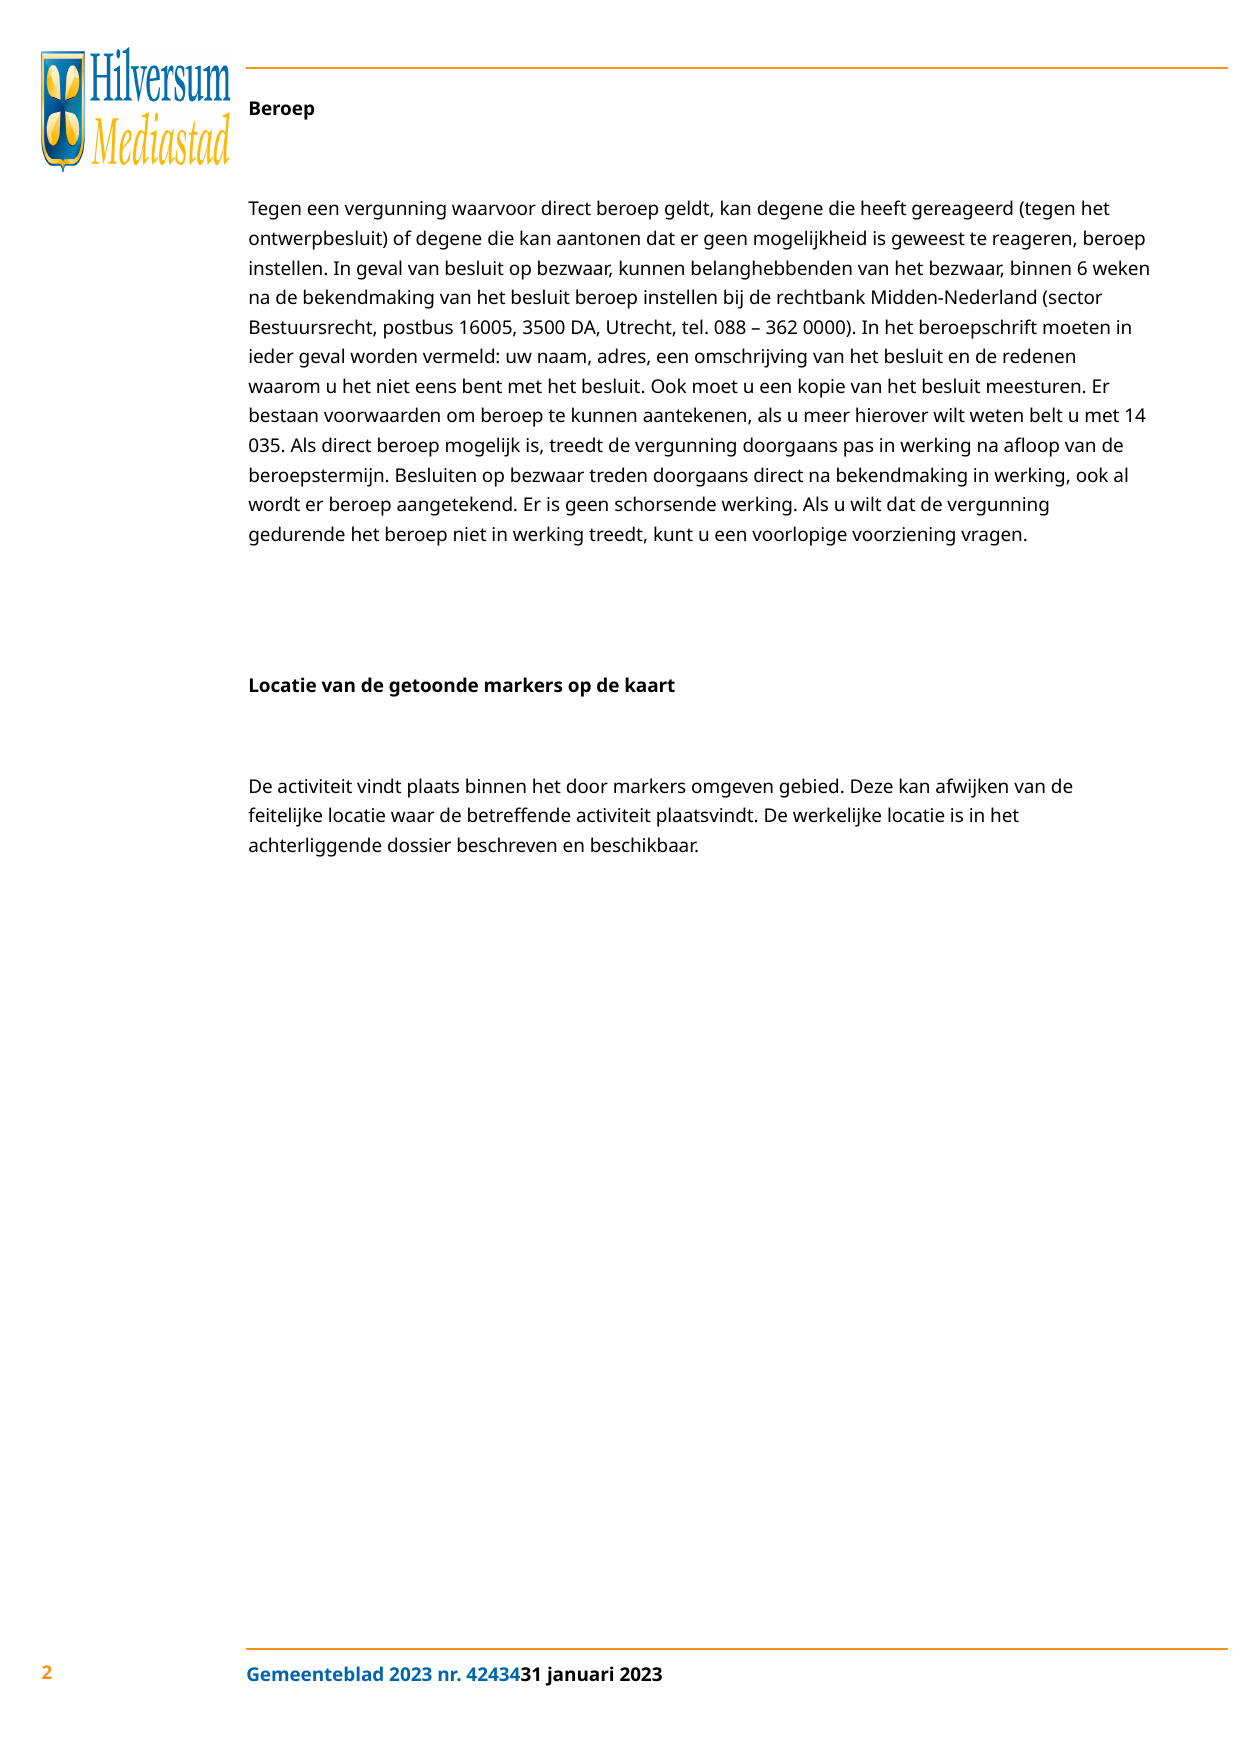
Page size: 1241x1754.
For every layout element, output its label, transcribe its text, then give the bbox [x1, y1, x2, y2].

text Locatie van de getoonde markers op de kaart [248, 672, 1152, 698]
picture [41, 47, 231, 172]
text Beroep [248, 95, 1152, 121]
text Tegen een vergunning waarvoor direct beroep geldt, kan degene die heeft gereageerd (tegen het ontwerpbesluit) of degene die kan aantonen dat er geen mogelijkheid is geweest te reageren, beroep instellen. In geval van besluit op bezwaar, kunnen belanghebbenden van het bezwaar, binnen 6 weken na de bekendmaking van het besluit beroep instellen bij de rechtbank Midden-Nederland (sector Bestuursrecht, postbus 16005, 3500 DA, Utrecht, tel. 088 – 362 0000). In het beroepschrift moeten in ieder geval worden vermeld: uw naam, adres, een omschrijving van het besluit en de redenen waarom u het niet eens bent met het besluit. Ook moet u een kopie van het besluit meesturen. Er bestaan voorwaarden om beroep te kunnen aantekenen, als u meer hierover wilt weten belt u met 14 035. Als direct beroep mogelijk is, treedt de vergunning doorgaans pas in werking na afloop van de beroepstermijn. Besluiten op bezwaar treden doorgaans direct na bekendmaking in werking, ook al wordt er beroep aangetekend. Er is geen schorsende werking. Als u wilt dat de vergunning gedurende het beroep niet in werking treedt, kunt u een voorlopige voorziening vragen. [248, 196, 1152, 547]
text De activiteit vindt plaats binnen het door markers omgeven gebied. Deze kan afwijken van de feitelijke locatie waar de betreffende activiteit plaatsvindt. De werkelijke locatie is in het achterliggende dossier beschreven en beschikbaar. [248, 773, 1152, 858]
